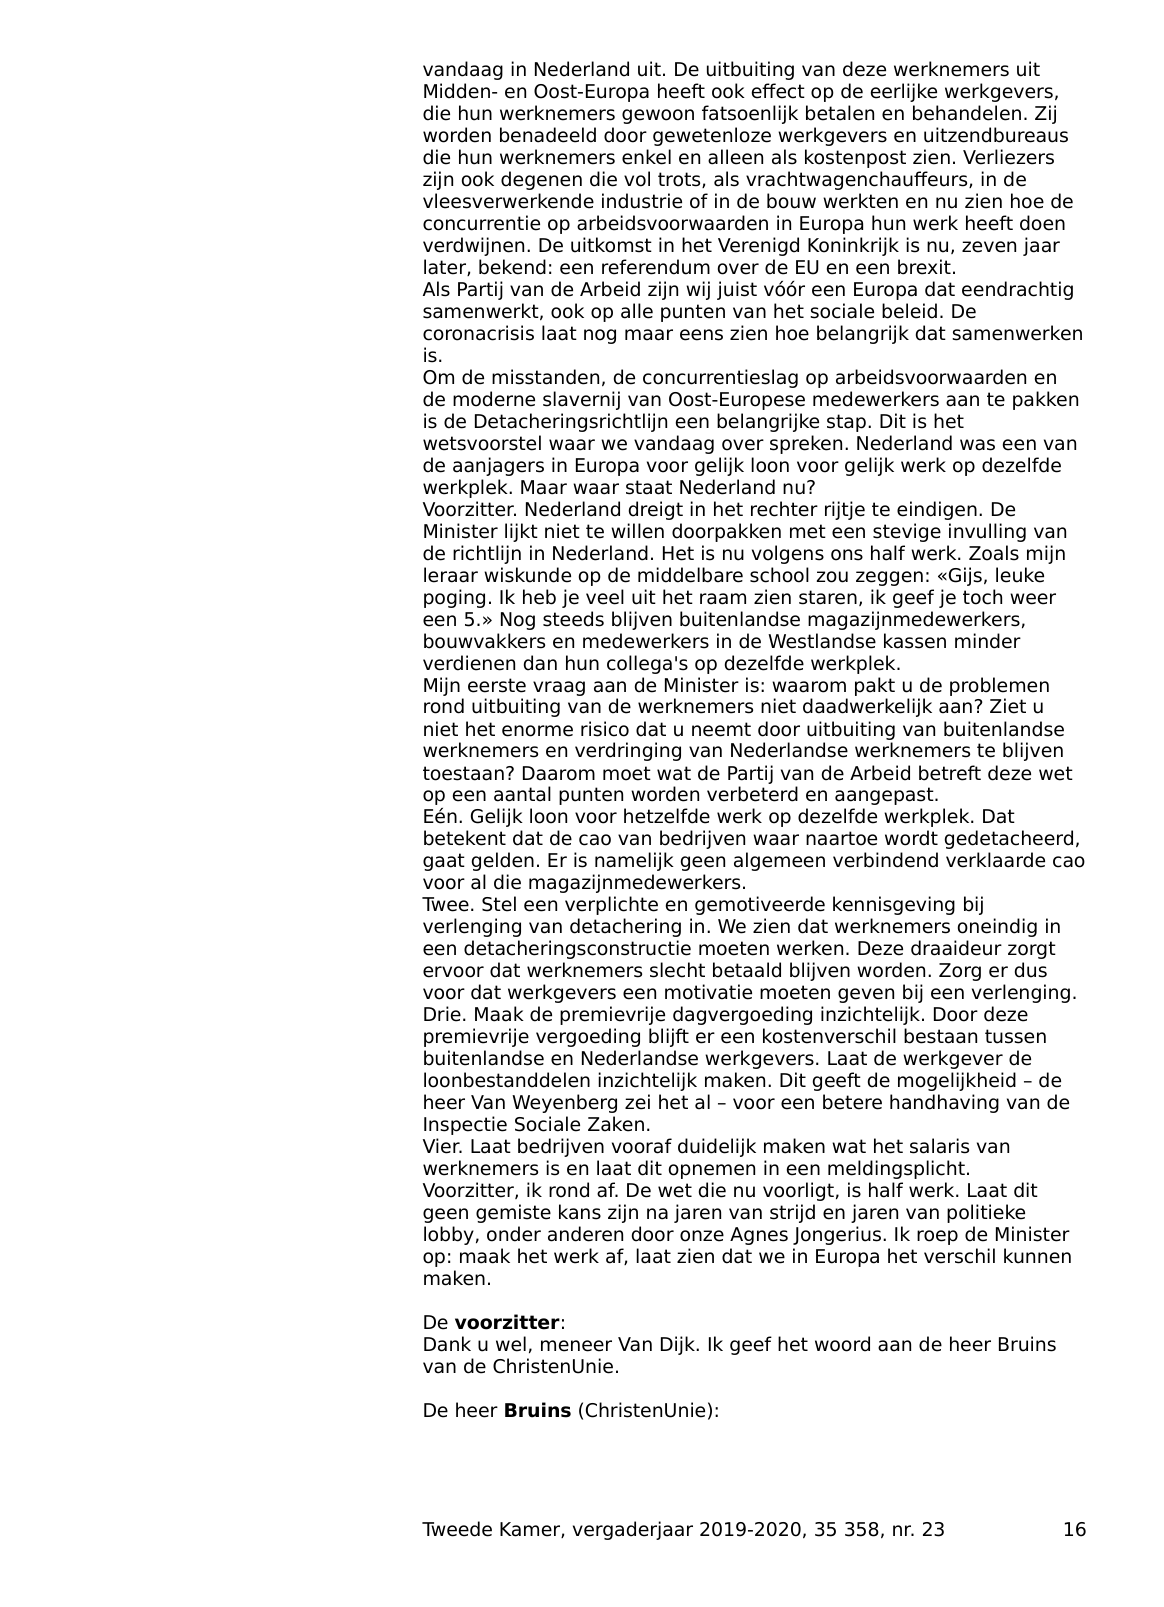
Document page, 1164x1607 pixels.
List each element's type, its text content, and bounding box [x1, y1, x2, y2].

text De voorzitter: [422, 1312, 1087, 1334]
text Eén. Gelijk loon voor hetzelfde werk op dezelfde werkplek. Dat betekent dat de cao van bedrijven waar naartoe wordt gedetacheerd, gaat gelden. Er is namelijk geen algemeen verbindend verklaarde cao voor al die magazijnmedewerkers. [422, 806, 1087, 894]
text Als Partij van de Arbeid zijn wij juist vóór een Europa dat eendrachtig samenwerkt, ook op alle punten van het sociale beleid. De coronacrisis laat nog maar eens zien hoe belangrijk dat samenwerken is. [422, 279, 1087, 367]
text Vier. Laat bedrijven vooraf duidelijk maken wat het salaris van werknemers is en laat dit opnemen in een meldingsplicht. [422, 1136, 1087, 1180]
text Drie. Maak de premievrije dagvergoeding inzichtelijk. Door deze premievrije vergoeding blijft er een kostenverschil bestaan tussen buitenlandse en Nederlandse werkgevers. Laat de werkgever de loonbestanddelen inzichtelijk maken. Dit geeft de mogelijkheid – de heer Van Weyenberg zei het al – voor een betere handhaving van de Inspectie Sociale Zaken. [422, 1004, 1087, 1136]
text Dank u wel, meneer Van Dijk. Ik geef het woord aan de heer Bruins van de ChristenUnie. [422, 1334, 1087, 1378]
text Voorzitter. Nederland dreigt in het rechter rijtje te eindigen. De Minister lijkt niet te willen doorpakken met een stevige invulling van de richtlijn in Nederland. Het is nu volgens ons half werk. Zoals mijn leraar wiskunde op de middelbare school zou zeggen: «Gijs, leuke poging. Ik heb je veel uit het raam zien staren, ik geef je toch weer een 5.» Nog steeds blijven buitenlandse magazijnmedewerkers, bouwvakkers en medewerkers in de Westlandse kassen minder verdienen dan hun collega's op dezelfde werkplek. [422, 499, 1087, 674]
text Voorzitter, ik rond af. De wet die nu voorligt, is half werk. Laat dit geen gemiste kans zijn na jaren van strijd en jaren van politieke lobby, onder anderen door onze Agnes Jongerius. Ik roep de Minister op: maak het werk af, laat zien dat we in Europa het verschil kunnen maken. [422, 1180, 1087, 1290]
text Om de misstanden, de concurrentieslag op arbeidsvoorwaarden en de moderne slavernij van Oost-Europese medewerkers aan te pakken is de Detacheringsrichtlijn een belangrijke stap. Dit is het wetsvoorstel waar we vandaag over spreken. Nederland was een van de aanjagers in Europa voor gelijk loon voor gelijk werk op dezelfde werkplek. Maar waar staat Nederland nu? [422, 367, 1087, 499]
text vandaag in Nederland uit. De uitbuiting van deze werknemers uit Midden- en Oost-Europa heeft ook effect op de eerlijke werkgevers, die hun werknemers gewoon fatsoenlijk betalen en behandelen. Zij worden benadeeld door gewetenloze werkgevers en uitzendbureaus die hun werknemers enkel en alleen als kostenpost zien. Verliezers zijn ook degenen die vol trots, als vrachtwagenchauffeurs, in de vleesverwerkende industrie of in de bouw werkten en nu zien hoe de concurrentie op arbeidsvoorwaarden in Europa hun werk heeft doen verdwijnen. De uitkomst in het Verenigd Koninkrijk is nu, zeven jaar later, bekend: een referendum over de EU en een brexit. [422, 59, 1087, 279]
text Mijn eerste vraag aan de Minister is: waarom pakt u de problemen rond uitbuiting van de werknemers niet daadwerkelijk aan? Ziet u niet het enorme risico dat u neemt door uitbuiting van buitenlandse werknemers en verdringing van Nederlandse werknemers te blijven toestaan? Daarom moet wat de Partij van de Arbeid betreft deze wet op een aantal punten worden verbeterd en aangepast. [422, 674, 1087, 806]
text Twee. Stel een verplichte en gemotiveerde kennisgeving bij verlenging van detachering in. We zien dat werknemers oneindig in een detacheringsconstructie moeten werken. Deze draaideur zorgt ervoor dat werknemers slecht betaald blijven worden. Zorg er dus voor dat werkgevers een motivatie moeten geven bij een verlenging. [422, 894, 1087, 1004]
text De heer Bruins (ChristenUnie): [422, 1400, 1087, 1422]
